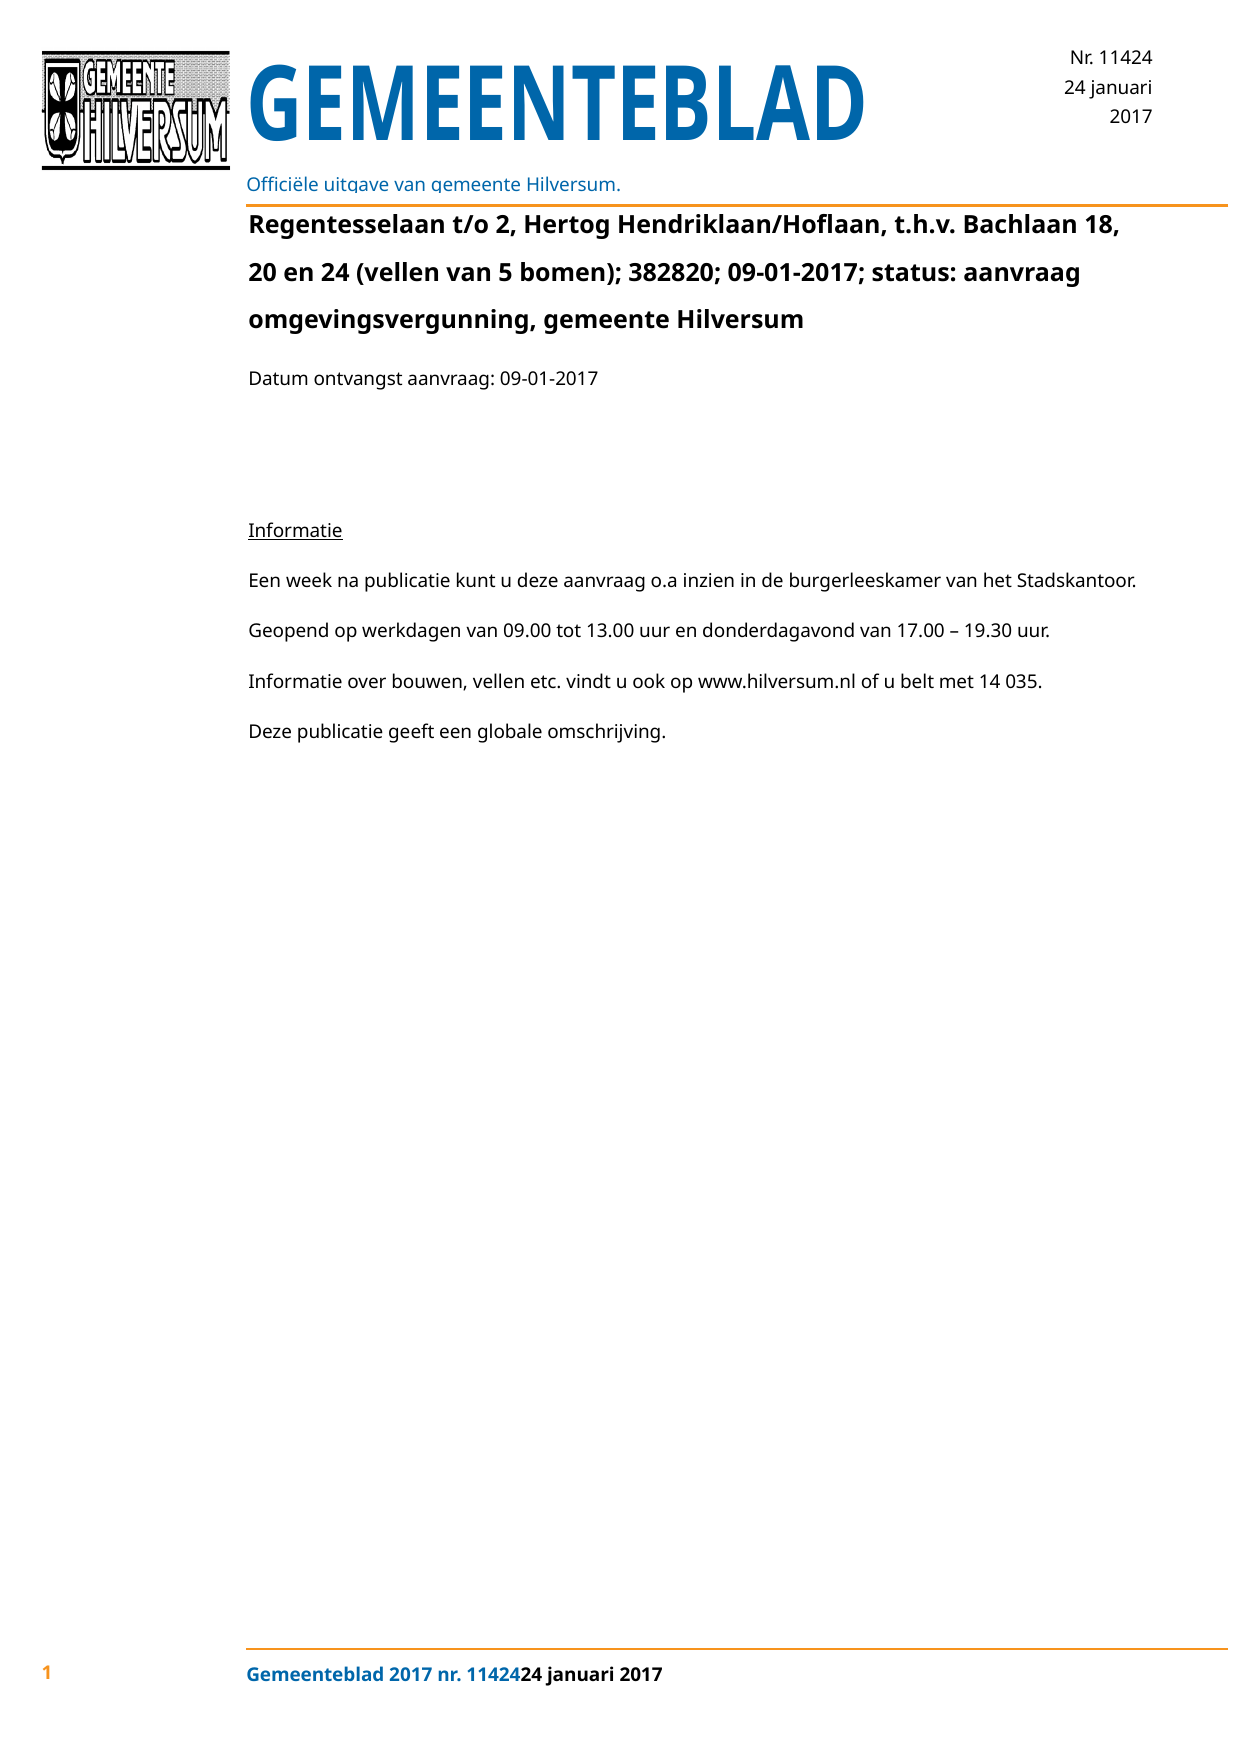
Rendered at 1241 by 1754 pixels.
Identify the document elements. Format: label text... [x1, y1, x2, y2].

text Deze publicatie geeft een globale omschrijving. [248, 718, 1152, 744]
text Een week na publicatie kunt u deze aanvraag o.a inzien in de burgerleeskamer van het Stadskantoor. [248, 567, 1152, 593]
text Informatie over bouwen, vellen etc. vindt u ook op www.hilversum.nl of u belt met 14 035. [248, 668, 1152, 694]
text Regentesselaan t/o 2, Hertog Hendriklaan/Hoflaan, t.h.v. Bachlaan 18, 20 en 24 (vellen van 5 bomen); 382820; 09-01-2017; status: aanvraag omgevingsvergunning, gemeente Hilversum [248, 207, 1152, 336]
text Informatie [248, 517, 1152, 542]
picture [41, 47, 231, 172]
text Geopend op werkdagen van 09.00 tot 13.00 uur en donderdagavond van 17.00 – 19.30 uur. [248, 618, 1152, 643]
text Datum ontvangst aanvraag: 09-01-2017 [248, 366, 1152, 391]
